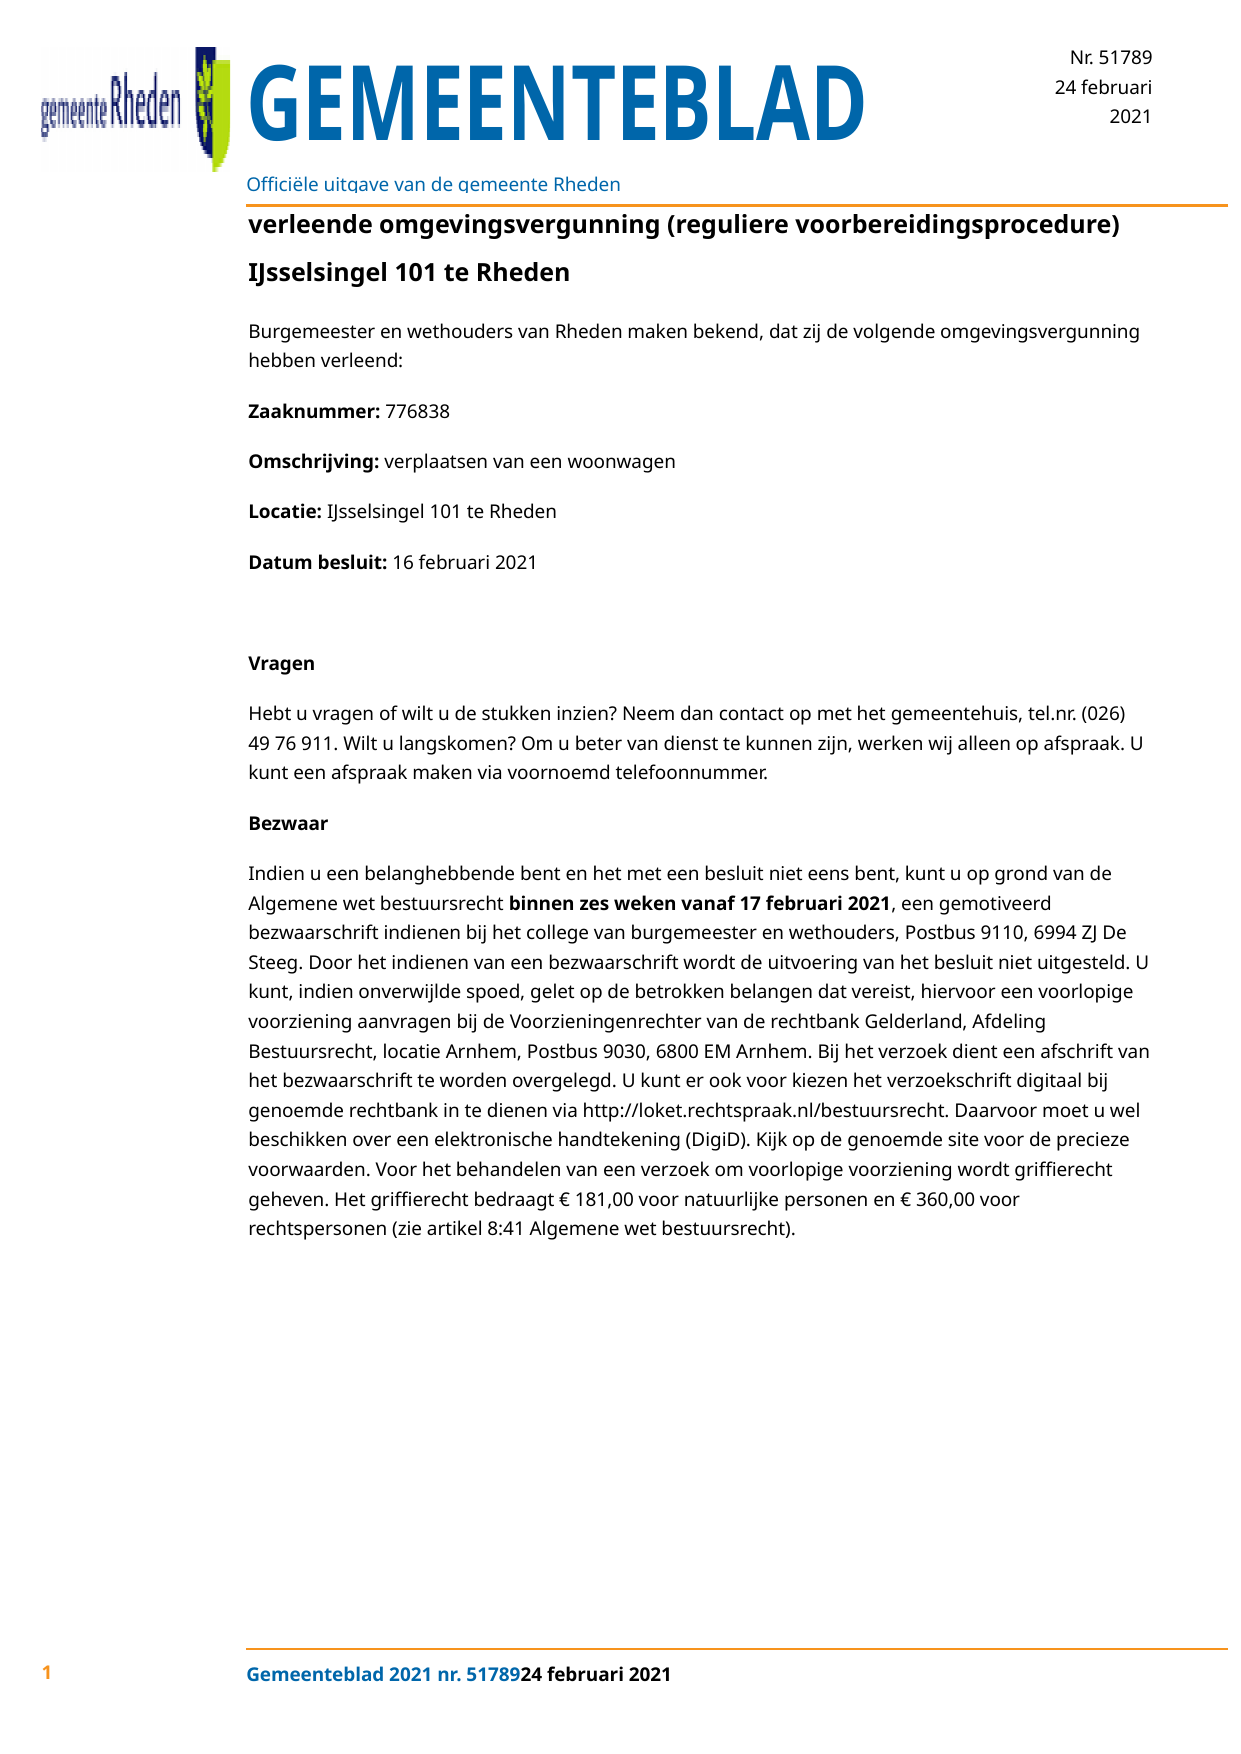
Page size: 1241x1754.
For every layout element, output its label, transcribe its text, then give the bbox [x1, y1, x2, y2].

text Datum besluit: 16 februari 2021 [248, 549, 1152, 575]
text Burgemeester en wethouders van Rheden maken bekend, dat zij de volgende omgevingsvergunning hebben verleend: [248, 318, 1152, 373]
text Zaaknummer: 776838 [248, 398, 1152, 424]
picture [41, 47, 231, 172]
text verleende omgevingsvergunning (reguliere voorbereidingsprocedure) IJsselsingel 101 te Rheden [248, 207, 1152, 288]
text Bezwaar [248, 810, 1152, 836]
text Locatie: IJsselsingel 101 te Rheden [248, 499, 1152, 524]
text Omschrijving: verplaatsen van een woonwagen [248, 448, 1152, 474]
text Indien u een belanghebbende bent en het met een besluit niet eens bent, kunt u op grond van de Algemene wet bestuursrecht binnen zes weken vanaf 17 februari 2021, een gemotiveerd bezwaarschrift indienen bij het college van burgemeester en wethouders, Postbus 9110, 6994 ZJ De Steeg. Door het indienen van een bezwaarschrift wordt de uitvoering van het besluit niet uitgesteld. U kunt, indien onverwijlde spoed, gelet op de betrokken belangen dat vereist, hiervoor een voorlopige voorziening aanvragen bij de Voorzieningenrechter van de rechtbank Gelderland, Afdeling Bestuursrecht, locatie Arnhem, Postbus 9030, 6800 EM Arnhem. Bij het verzoek dient een afschrift van het bezwaarschrift te worden overgelegd. U kunt er ook voor kiezen het verzoekschrift digitaal bij genoemde rechtbank in te dienen via http://loket.rechtspraak.nl/bestuursrecht. Daarvoor moet u wel beschikken over een elektronische handtekening (DigiD). Kijk op de genoemde site voor de precieze voorwaarden. Voor het behandelen van een verzoek om voorlopige voorziening wordt griffierecht geheven. Het griffierecht bedraagt € 181,00 voor natuurlijke personen en € 360,00 voor rechtspersonen (zie artikel 8:41 Algemene wet bestuursrecht). [248, 860, 1152, 1241]
text Vragen [248, 650, 1152, 676]
text Hebt u vragen of wilt u de stukken inzien? Neem dan contact op met het gemeentehuis, tel.nr. (026) 49 76 911. Wilt u langskomen? Om u beter van dienst te kunnen zijn, werken wij alleen op afspraak. U kunt een afspraak maken via voornoemd telefoonnummer. [248, 700, 1152, 785]
